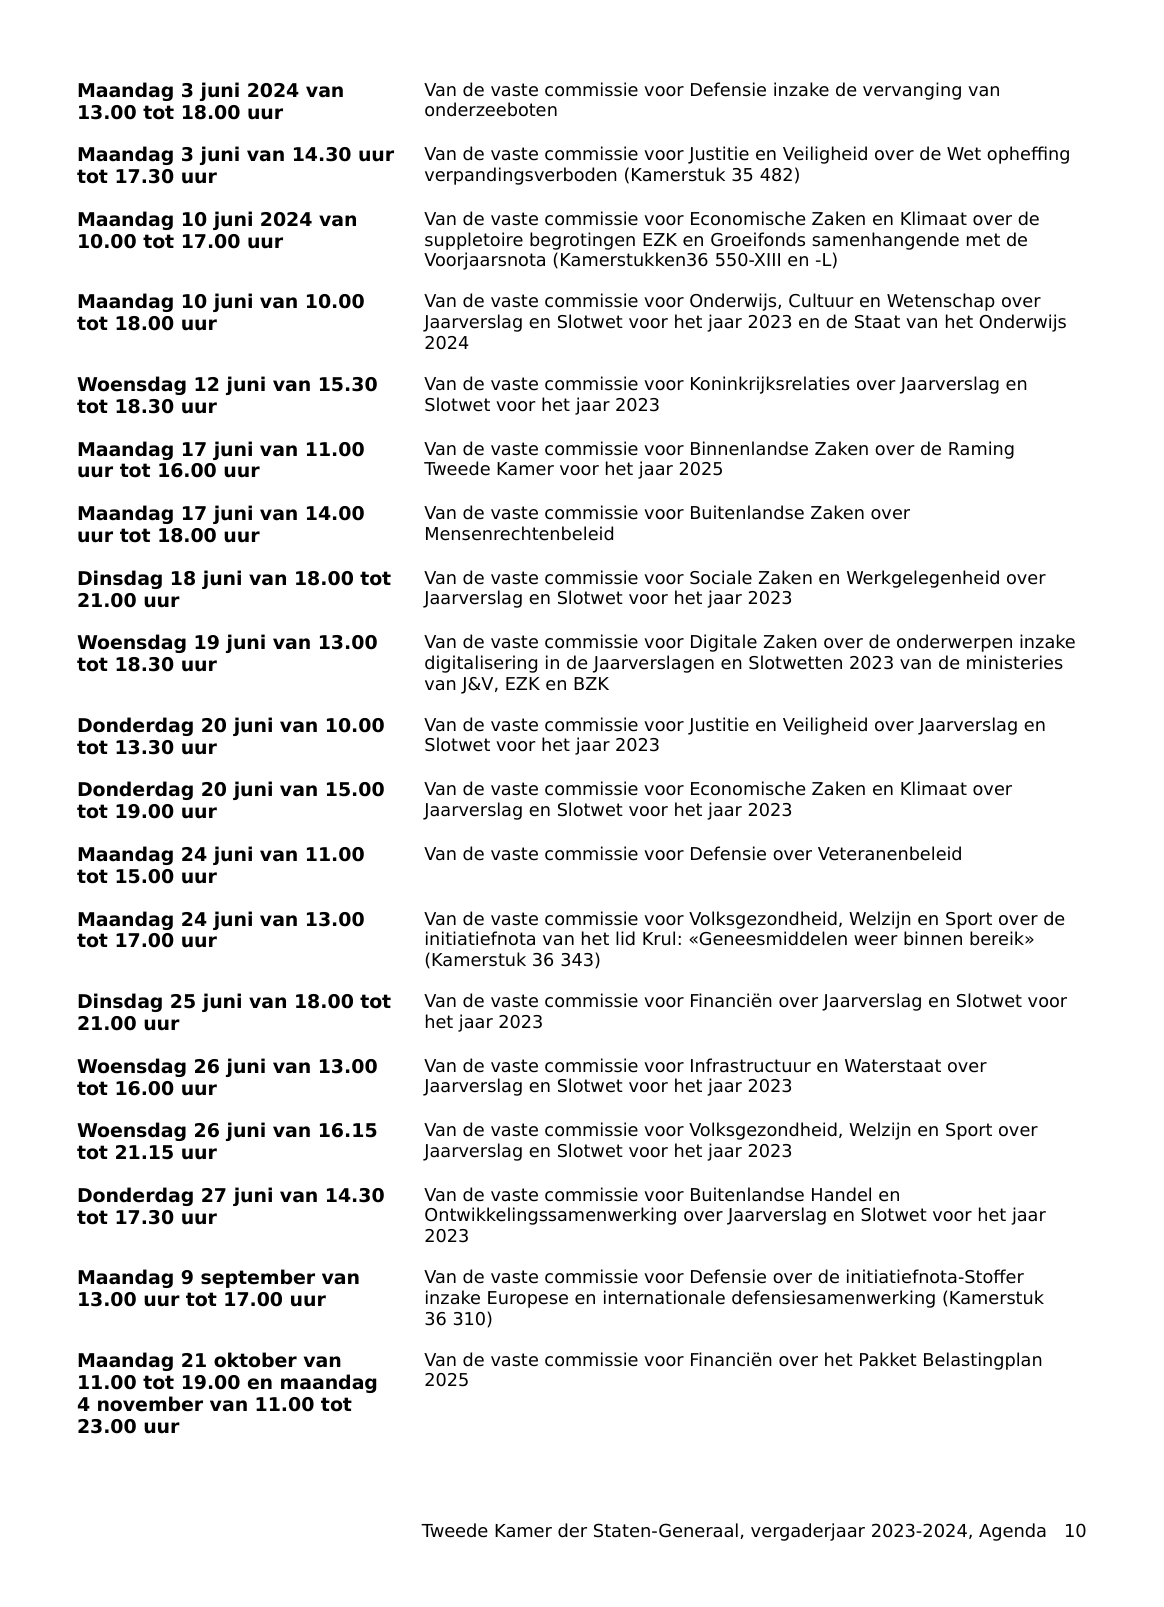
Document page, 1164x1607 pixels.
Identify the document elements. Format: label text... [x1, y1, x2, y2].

table_cell [401, 291, 418, 353]
table_cell Maandag 10 juni 2024 van 10.00 tot 17.00 uur [77, 209, 401, 271]
table_cell [77, 1247, 401, 1267]
table_cell [401, 59, 418, 80]
table_cell Van de vaste commissie voor Justitie en Veiligheid over Jaarverslag en Slotwet voor het jaar 2023 [418, 715, 1087, 759]
table_cell [418, 188, 1087, 209]
table_cell Donderdag 20 juni van 10.00 tot 13.30 uur [77, 715, 401, 759]
table_cell [401, 503, 418, 547]
table_cell Dinsdag 25 juni van 18.00 tot 21.00 uur [77, 991, 401, 1035]
table_cell [401, 888, 418, 908]
table_cell Donderdag 20 juni van 15.00 tot 19.00 uur [77, 779, 401, 823]
table_cell [401, 1185, 418, 1247]
table_cell [418, 1164, 1087, 1185]
table_cell [418, 124, 1087, 144]
table_cell [77, 1329, 401, 1350]
table_cell [418, 612, 1087, 632]
table_cell [77, 483, 401, 503]
table_cell [418, 823, 1087, 844]
table_cell [401, 353, 418, 374]
table_cell [401, 909, 418, 970]
table_cell [401, 715, 418, 759]
table_cell [77, 1438, 401, 1458]
table_cell [401, 124, 418, 144]
table_cell Woensdag 12 juni van 15.30 tot 18.30 uur [77, 374, 401, 418]
table_cell [77, 547, 401, 568]
table_cell Van de vaste commissie voor Defensie inzake de vervanging van onderzeeboten [418, 80, 1087, 124]
table_cell [401, 547, 418, 568]
table_cell [418, 1035, 1087, 1056]
table_cell [401, 694, 418, 715]
table_cell Van de vaste commissie voor Infrastructuur en Waterstaat over Jaarverslag en Slotwet voor het jaar 2023 [418, 1056, 1087, 1099]
table_cell [77, 888, 401, 908]
table_cell [401, 1120, 418, 1164]
table_cell [77, 1100, 401, 1120]
table_cell [401, 632, 418, 694]
table_cell [77, 759, 401, 779]
table_cell [418, 483, 1087, 503]
table_cell Van de vaste commissie voor Sociale Zaken en Werkgelegenheid over Jaarverslag en Slotwet voor het jaar 2023 [418, 568, 1087, 612]
table_cell [401, 1350, 418, 1438]
table_cell [401, 1035, 418, 1056]
table_cell Van de vaste commissie voor Financiën over Jaarverslag en Slotwet voor het jaar 2023 [418, 991, 1087, 1035]
table_cell [77, 1164, 401, 1185]
table_cell Maandag 21 oktober van 11.00 tot 19.00 en maandag 4 november van 11.00 tot 23.00 uur [77, 1350, 401, 1438]
table_cell Van de vaste commissie voor Volksgezondheid, Welzijn en Sport over de initiatiefnota van het lid Krul: «Geneesmiddelen weer binnen bereik» (Kamerstuk 36 343) [418, 909, 1087, 970]
table_cell [401, 844, 418, 888]
table_cell [401, 1267, 418, 1329]
table_cell Van de vaste commissie voor Koninkrijksrelaties over Jaarverslag en Slotwet voor het jaar 2023 [418, 374, 1087, 418]
table_cell [77, 271, 401, 291]
table_cell [418, 1100, 1087, 1120]
table_cell [401, 209, 418, 271]
table_cell Maandag 24 juni van 13.00 tot 17.00 uur [77, 909, 401, 970]
table_cell [418, 59, 1087, 80]
table_cell [401, 1329, 418, 1350]
table_cell Van de vaste commissie voor Digitale Zaken over de onderwerpen inzake digitalisering in de Jaarverslagen en Slotwetten 2023 van de ministeries van J&V, EZK en BZK [418, 632, 1087, 694]
table_cell Woensdag 26 juni van 13.00 tot 16.00 uur [77, 1056, 401, 1099]
table_cell Van de vaste commissie voor Buitenlandse Handel en Ontwikkelingssamenwerking over Jaarverslag en Slotwet voor het jaar 2023 [418, 1185, 1087, 1247]
table_cell Van de vaste commissie voor Binnenlandse Zaken over de Raming Tweede Kamer voor het jaar 2025 [418, 439, 1087, 482]
table_cell Maandag 10 juni van 10.00 tot 18.00 uur [77, 291, 401, 353]
table_cell [401, 374, 418, 418]
table_cell Van de vaste commissie voor Economische Zaken en Klimaat over Jaarverslag en Slotwet voor het jaar 2023 [418, 779, 1087, 823]
table_cell [401, 80, 418, 124]
table_cell [77, 612, 401, 632]
table_cell [418, 547, 1087, 568]
table_cell Dinsdag 18 juni van 18.00 tot 21.00 uur [77, 568, 401, 612]
table_cell [77, 188, 401, 209]
table_cell [401, 991, 418, 1035]
table_cell [418, 1247, 1087, 1267]
table_cell Van de vaste commissie voor Defensie over Veteranenbeleid [418, 844, 1087, 888]
table_cell Woensdag 26 juni van 16.15 tot 21.15 uur [77, 1120, 401, 1164]
table_cell Van de vaste commissie voor Volksgezondheid, Welzijn en Sport over Jaarverslag en Slotwet voor het jaar 2023 [418, 1120, 1087, 1164]
table_cell [77, 124, 401, 144]
table_cell [401, 759, 418, 779]
table_cell Maandag 17 juni van 14.00 uur tot 18.00 uur [77, 503, 401, 547]
table_cell Van de vaste commissie voor Buitenlandse Zaken over Mensenrechtenbeleid [418, 503, 1087, 547]
table_cell [418, 271, 1087, 291]
table_cell [401, 1438, 418, 1458]
table_cell Van de vaste commissie voor Defensie over de initiatiefnota-Stoffer inzake Europese en internationale defensiesamenwerking (Kamerstuk 36 310) [418, 1267, 1087, 1329]
table_cell Maandag 17 juni van 11.00 uur tot 16.00 uur [77, 439, 401, 482]
table_cell [418, 694, 1087, 715]
table_cell Donderdag 27 juni van 14.30 tot 17.30 uur [77, 1185, 401, 1247]
table_cell Van de vaste commissie voor Onderwijs, Cultuur en Wetenschap over Jaarverslag en Slotwet voor het jaar 2023 en de Staat van het Onderwijs 2024 [418, 291, 1087, 353]
table_cell Van de vaste commissie voor Justitie en Veiligheid over de Wet opheffing verpandingsverboden (Kamerstuk 35 482) [418, 144, 1087, 188]
table_cell [401, 970, 418, 991]
table_cell [77, 694, 401, 715]
table_cell [401, 418, 418, 438]
table_cell [418, 970, 1087, 991]
table_cell [77, 970, 401, 991]
table_cell [418, 759, 1087, 779]
table_cell [401, 823, 418, 844]
table_cell [401, 188, 418, 209]
table_cell [401, 271, 418, 291]
table_cell [77, 59, 401, 80]
table_cell [418, 888, 1087, 908]
table_cell [401, 439, 418, 482]
table_cell [77, 353, 401, 374]
table_cell [418, 1438, 1087, 1458]
table_cell Van de vaste commissie voor Financiën over het Pakket Belastingplan 2025 [418, 1350, 1087, 1438]
table_cell [401, 612, 418, 632]
table_cell [401, 1056, 418, 1099]
table_cell Maandag 3 juni 2024 van 13.00 tot 18.00 uur [77, 80, 401, 124]
table_cell [77, 418, 401, 438]
table_cell Woensdag 19 juni van 13.00 tot 18.30 uur [77, 632, 401, 694]
table_cell [77, 1035, 401, 1056]
table_cell [77, 823, 401, 844]
table_cell Maandag 9 september van 13.00 uur tot 17.00 uur [77, 1267, 401, 1329]
table_cell [418, 353, 1087, 374]
table_cell [401, 568, 418, 612]
table_cell [418, 1329, 1087, 1350]
table_cell Maandag 3 juni van 14.30 uur tot 17.30 uur [77, 144, 401, 188]
table_cell Van de vaste commissie voor Economische Zaken en Klimaat over de suppletoire begrotingen EZK en Groeifonds samenhangende met de Voorjaarsnota (Kamerstukken36 550-XIII en -L) [418, 209, 1087, 271]
table_cell [401, 1164, 418, 1185]
table_cell [401, 144, 418, 188]
table_cell [401, 483, 418, 503]
table_cell Maandag 24 juni van 11.00 tot 15.00 uur [77, 844, 401, 888]
table_cell [418, 418, 1087, 438]
table_cell [401, 779, 418, 823]
table_cell [401, 1247, 418, 1267]
table_cell [401, 1100, 418, 1120]
